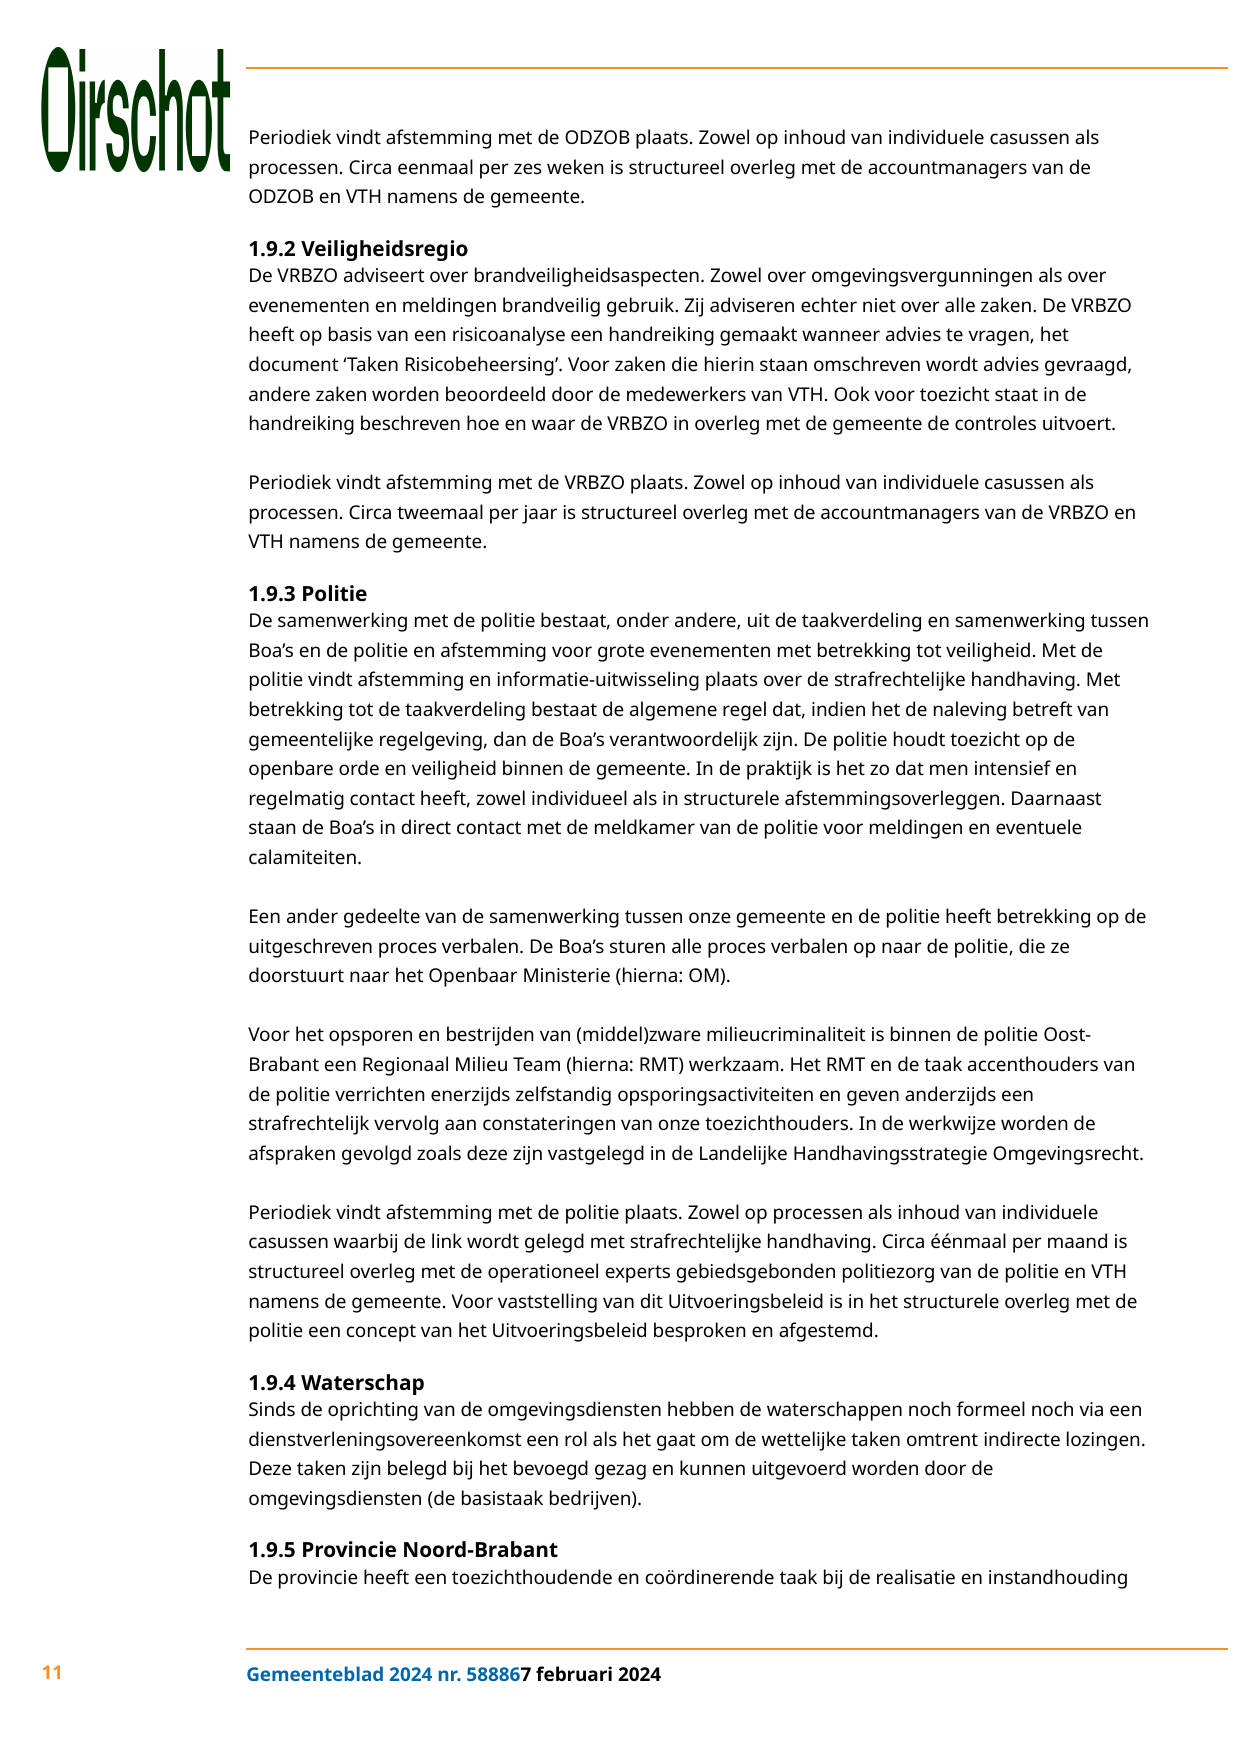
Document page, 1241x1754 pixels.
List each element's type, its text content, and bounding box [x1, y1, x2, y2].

text Sinds de oprichting van de omgevingsdiensten hebben de waterschappen noch formeel noch via een dienstverleningsovereenkomst een rol als het gaat om de wettelijke taken omtrent indirecte lozingen. Deze taken zijn belegd bij het bevoegd gezag en kunnen uitgevoerd worden door de omgevingsdiensten (de basistaak bedrijven). [248, 1396, 1152, 1511]
text 1.9.5 Provincie Noord-Brabant [248, 1536, 1152, 1564]
text Periodiek vindt afstemming met de ODZOB plaats. Zowel op inhoud van individuele casussen als processen. Circa eenmaal per zes weken is structureel overleg met de accountmanagers van de ODZOB en VTH namens de gemeente. [248, 124, 1152, 209]
text Voor het opsporen en bestrijden van (middel)zware milieucriminaliteit is binnen de politie Oost-Brabant een Regionaal Milieu Team (hierna: RMT) werkzaam. Het RMT en de taak accenthouders van de politie verrichten enerzijds zelfstandig opsporingsactiviteiten en geven anderzijds een strafrechtelijk vervolg aan constateringen van onze toezichthouders. In de werkwijze worden de afspraken gevolgd zoals deze zijn vastgelegd in de Landelijke Handhavingsstrategie Omgevingsrecht. [248, 1022, 1152, 1166]
text Een ander gedeelte van de samenwerking tussen onze gemeente en de politie heeft betrekking op de uitgeschreven proces verbalen. De Boa’s sturen alle proces verbalen op naar de politie, die ze doorstuurt naar het Openbaar Ministerie (hierna: OM). [248, 903, 1152, 988]
picture [41, 47, 231, 172]
text 1.9.2 Veiligheidsregio [248, 234, 1152, 262]
text De samenwerking met de politie bestaat, onder andere, uit de taakverdeling en samenwerking tussen Boa’s en de politie en afstemming voor grote evenementen met betrekking tot veiligheid. Met de politie vindt afstemming en informatie-uitwisseling plaats over de strafrechtelijke handhaving. Met betrekking tot de taakverdeling bestaat de algemene regel dat, indien het de naleving betreft van gemeentelijke regelgeving, dan de Boa’s verantwoordelijk zijn. De politie houdt toezicht op de openbare orde en veiligheid binnen de gemeente. In de praktijk is het zo dat men intensief en regelmatig contact heeft, zowel individueel als in structurele afstemmingsoverleggen. Daarnaast staan de Boa’s in direct contact met de meldkamer van de politie voor meldingen en eventuele calamiteiten. [248, 607, 1152, 870]
text Periodiek vindt afstemming met de politie plaats. Zowel op processen als inhoud van individuele casussen waarbij de link wordt gelegd met strafrechtelijke handhaving. Circa éénmaal per maand is structureel overleg met de operationeel experts gebiedsgebonden politiezorg van de politie en VTH namens de gemeente. Voor vaststelling van dit Uitvoeringsbeleid is in het structurele overleg met de politie een concept van het Uitvoeringsbeleid besproken en afgestemd. [248, 1199, 1152, 1343]
text De VRBZO adviseert over brandveiligheidsaspecten. Zowel over omgevingsvergunningen als over evenementen en meldingen brandveilig gebruik. Zij adviseren echter niet over alle zaken. De VRBZO heeft op basis van een risicoanalyse een handreiking gemaakt wanneer advies te vragen, het document ‘Taken Risicobeheersing’. Voor zaken die hierin staan omschreven wordt advies gevraagd, andere zaken worden beoordeeld door de medewerkers van VTH. Ook voor toezicht staat in de handreiking beschreven hoe en waar de VRBZO in overleg met de gemeente de controles uitvoert. [248, 262, 1152, 436]
text De provincie heeft een toezichthoudende en coördinerende taak bij de realisatie en instandhouding [248, 1564, 1152, 1590]
text 1.9.4 Waterschap [248, 1368, 1152, 1396]
text Periodiek vindt afstemming met de VRBZO plaats. Zowel op inhoud van individuele casussen als processen. Circa tweemaal per jaar is structureel overleg met de accountmanagers van de VRBZO en VTH namens de gemeente. [248, 469, 1152, 554]
text 1.9.3 Politie [248, 579, 1152, 607]
